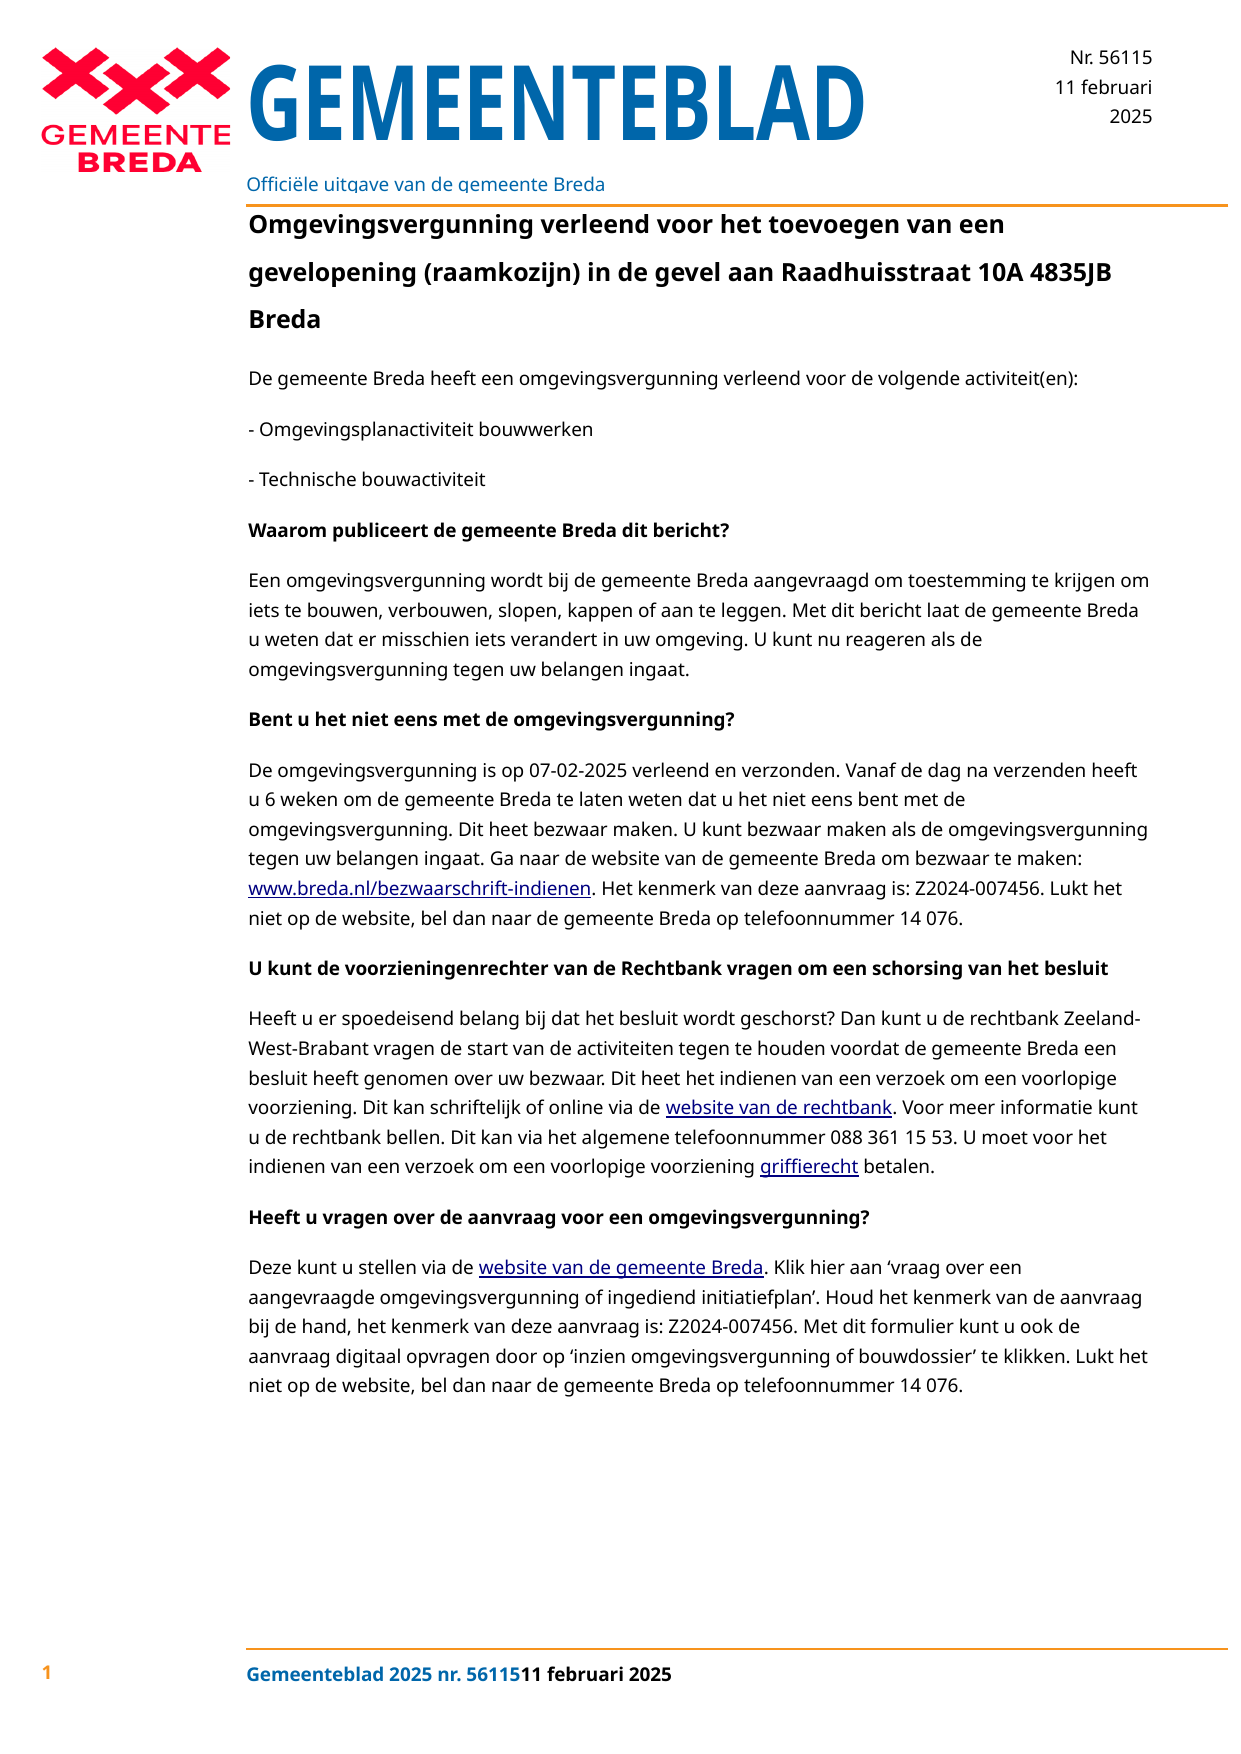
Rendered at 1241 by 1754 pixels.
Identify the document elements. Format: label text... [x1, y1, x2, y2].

text De gemeente Breda heeft een omgevingsvergunning verleend voor de volgende activiteit(en): [248, 366, 1152, 391]
text - Technische bouwactiviteit [248, 466, 1152, 492]
text Omgevingsvergunning verleend voor het toevoegen van een gevelopening (raamkozijn) in de gevel aan Raadhuisstraat 10A 4835JB Breda [248, 207, 1152, 336]
text Heeft u er spoedeisend belang bij dat het besluit wordt geschorst? Dan kunt u de rechtbank Zeeland-West-Brabant vragen de start van de activiteiten tegen te houden voordat de gemeente Breda een besluit heeft genomen over uw bezwaar. Dit heet het indienen van een verzoek om een voorlopige voorziening. Dit kan schriftelijk of online via de website van de rechtbank. Voor meer informatie kunt u de rechtbank bellen. Dit kan via het algemene telefoonnummer 088 361 15 53. U moet voor het indienen van een verzoek om een voorlopige voorziening griffierecht betalen. [248, 1006, 1152, 1179]
text Deze kunt u stellen via de website van de gemeente Breda. Klik hier aan ‘vraag over een aangevraagde omgevingsvergunning of ingediend initiatiefplan’. Houd het kenmerk van de aanvraag bij de hand, het kenmerk van deze aanvraag is: Z2024-007456. Met dit formulier kunt u ook de aanvraag digitaal opvragen door op ‘inzien omgevingsvergunning of bouwdossier’ te klikken. Lukt het niet op de website, bel dan naar de gemeente Breda op telefoonnummer 14 076. [248, 1254, 1152, 1398]
text Heeft u vragen over de aanvraag voor een omgevingsvergunning? [248, 1204, 1152, 1229]
text De omgevingsvergunning is op 07-02-2025 verleend en verzonden. Vanaf de dag na verzenden heeft u 6 weken om de gemeente Breda te laten weten dat u het niet eens bent met de omgevingsvergunning. Dit heet bezwaar maken. U kunt bezwaar maken als de omgevingsvergunning tegen uw belangen ingaat. Ga naar de website van de gemeente Breda om bezwaar te maken: www.breda.nl/bezwaarschrift-indienen. Het kenmerk van deze aanvraag is: Z2024-007456. Lukt het niet op de website, bel dan naar de gemeente Breda op telefoonnummer 14 076. [248, 757, 1152, 930]
text Waarom publiceert de gemeente Breda dit bericht? [248, 517, 1152, 542]
text Bent u het niet eens met de omgevingsvergunning? [248, 706, 1152, 732]
text Een omgevingsvergunning wordt bij de gemeente Breda aangevraagd om toestemming te krijgen om iets te bouwen, verbouwen, slopen, kappen of aan te leggen. Met dit bericht laat de gemeente Breda u weten dat er misschien iets verandert in uw omgeving. U kunt nu reageren als de omgevingsvergunning tegen uw belangen ingaat. [248, 567, 1152, 682]
picture [41, 47, 231, 172]
text - Omgevingsplanactiviteit bouwwerken [248, 416, 1152, 442]
text U kunt de voorzieningenrechter van de Rechtbank vragen om een schorsing van het besluit [248, 955, 1152, 981]
